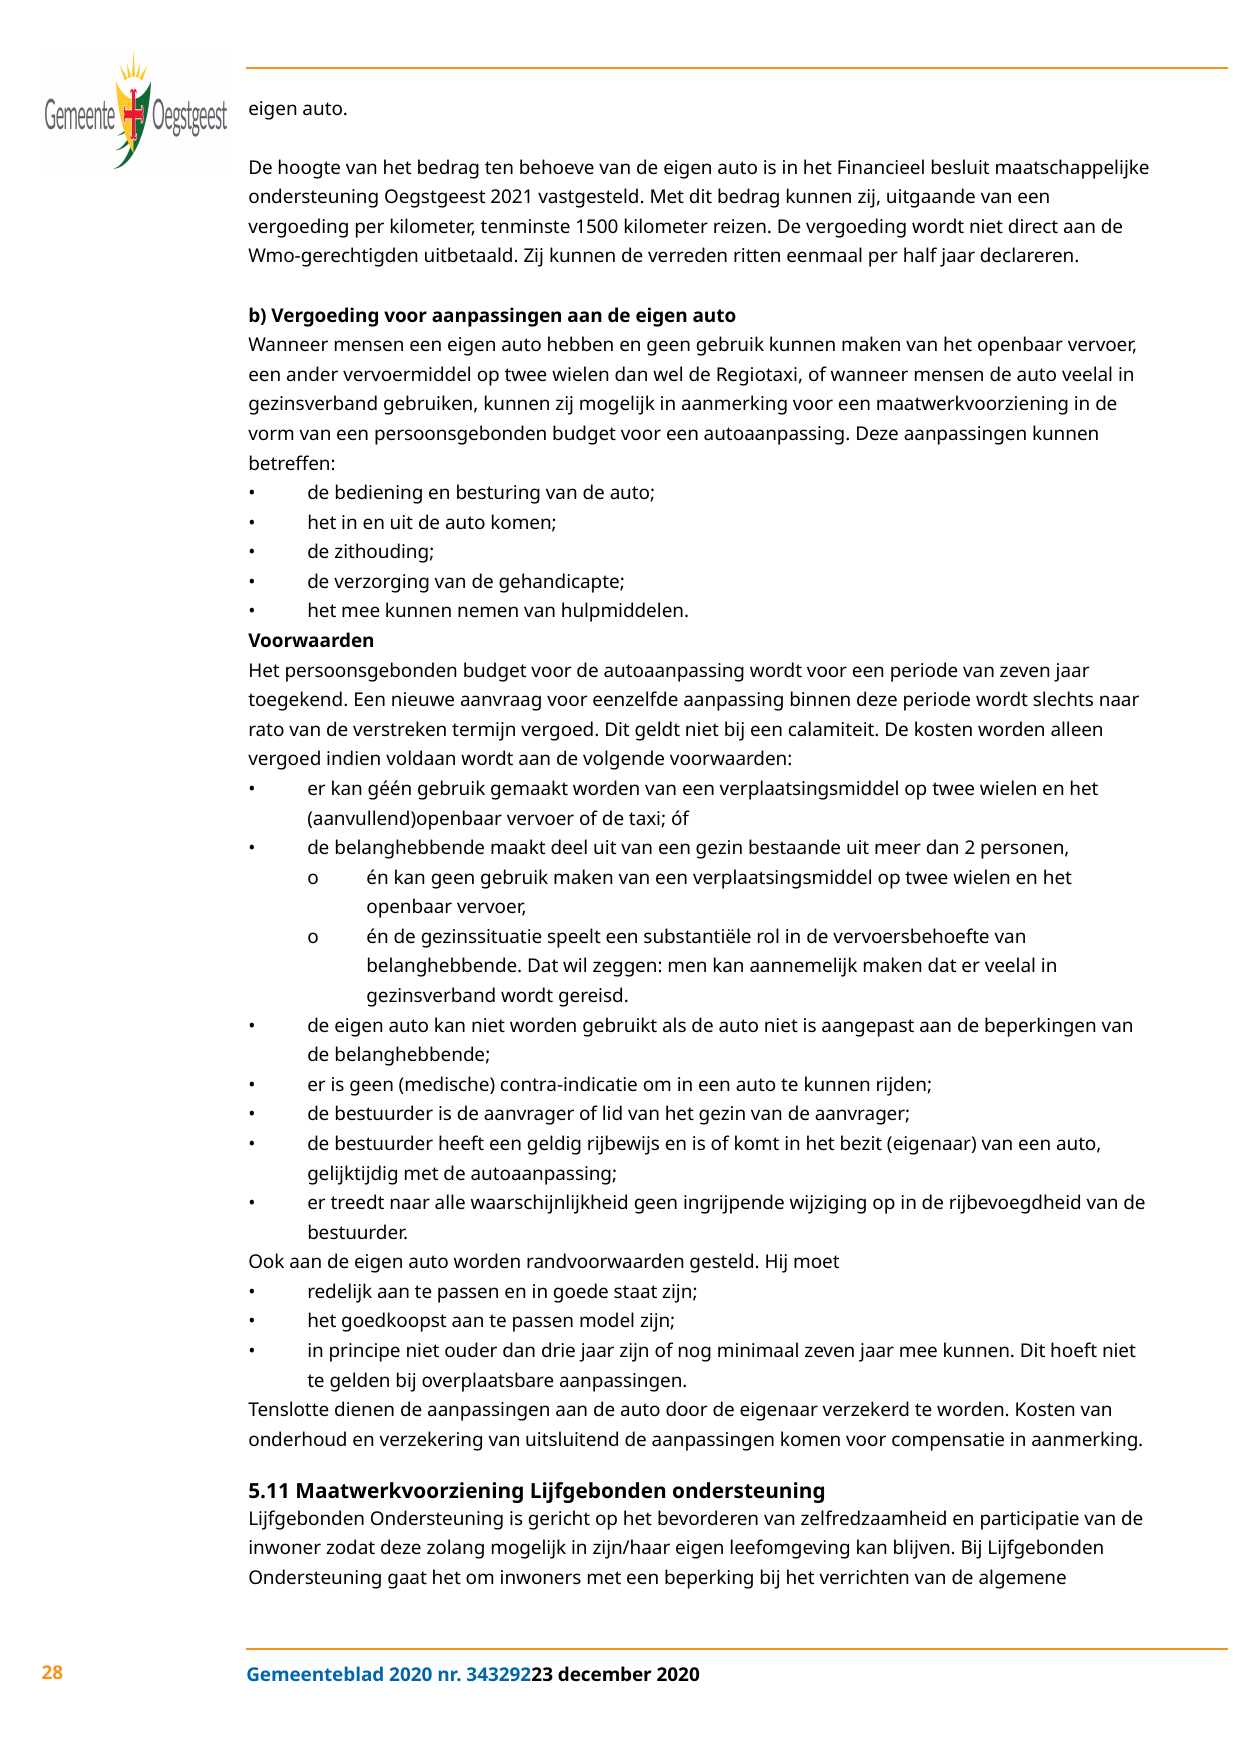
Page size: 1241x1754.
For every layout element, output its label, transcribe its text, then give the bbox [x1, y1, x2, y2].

text b) Vergoeding voor aanpassingen aan de eigen auto [248, 302, 1152, 328]
list de bestuurder heeft een geldig rijbewijs en is of komt in het bezit (eigenaar) van een auto, gelijktijdig met de autoaanpassing; [248, 1130, 1152, 1186]
text eigen auto. [248, 95, 1152, 121]
list het mee kunnen nemen van hulpmiddelen. [248, 598, 1152, 623]
list de zithouding; [248, 538, 1152, 564]
text Tenslotte dienen de aanpassingen aan de auto door de eigenaar verzekerd te worden. Kosten van onderhoud en verzekering van uitsluitend de aanpassingen komen voor compensatie in aanmerking. [248, 1396, 1152, 1452]
list er is geen (medische) contra-indicatie om in een auto te kunnen rijden; [248, 1071, 1152, 1097]
list de eigen auto kan niet worden gebruikt als de auto niet is aangepast aan de beperkingen van de belanghebbende; [248, 1012, 1152, 1067]
list de verzorging van de gehandicapte; [248, 568, 1152, 594]
list én de gezinssituatie speelt een substantiële rol in de vervoersbehoefte van belanghebbende. Dat wil zeggen: men kan aannemelijk maken dat er veelal in gezinsverband wordt gereisd. [307, 923, 1152, 1008]
text Voorwaarden [248, 627, 1152, 653]
list de belanghebbende maakt deel uit van een gezin bestaande uit meer dan 2 personen, [248, 834, 1152, 860]
list in principe niet ouder dan drie jaar zijn of nog minimaal zeven jaar mee kunnen. Dit hoeft niet te gelden bij overplaatsbare aanpassingen. [248, 1337, 1152, 1393]
list het goedkoopst aan te passen model zijn; [248, 1308, 1152, 1333]
list de bediening en besturing van de auto; [248, 479, 1152, 505]
list er treedt naar alle waarschijnlijkheid geen ingrijpende wijziging op in de rijbevoegdheid van de bestuurder. [248, 1189, 1152, 1245]
text 5.11 Maatwerkvoorziening Lijfgebonden ondersteuning [248, 1476, 1152, 1505]
text Het persoonsgebonden budget voor de autoaanpassing wordt voor een periode van zeven jaar toegekend. Een nieuwe aanvraag voor eenzelfde aanpassing binnen deze periode wordt slechts naar rato van de verstreken termijn vergoed. Dit geldt niet bij een calamiteit. De kosten worden alleen vergoed indien voldaan wordt aan de volgende voorwaarden: [248, 657, 1152, 771]
list de bestuurder is de aanvrager of lid van het gezin van de aanvrager; [248, 1101, 1152, 1126]
picture [41, 47, 231, 172]
list én kan geen gebruik maken van een verplaatsingsmiddel op twee wielen en het openbaar vervoer, [307, 864, 1152, 919]
list er kan géén gebruik gemaakt worden van een verplaatsingsmiddel op twee wielen en het (aanvullend)openbaar vervoer of de taxi; óf [248, 775, 1152, 831]
list redelijk aan te passen en in goede staat zijn; [248, 1278, 1152, 1304]
list het in en uit de auto komen; [248, 509, 1152, 535]
text De hoogte van het bedrag ten behoeve van de eigen auto is in het Financieel besluit maatschappelijke ondersteuning Oegstgeest 2021 vastgesteld. Met dit bedrag kunnen zij, uitgaande van een vergoeding per kilometer, tenminste 1500 kilometer reizen. De vergoeding wordt niet direct aan de Wmo-gerechtigden uitbetaald. Zij kunnen de verreden ritten eenmaal per half jaar declareren. [248, 154, 1152, 268]
text Wanneer mensen een eigen auto hebben en geen gebruik kunnen maken van het openbaar vervoer, een ander vervoermiddel op twee wielen dan wel de Regiotaxi, of wanneer mensen de auto veelal in gezinsverband gebruiken, kunnen zij mogelijk in aanmerking voor een maatwerkvoorziening in de vorm van een persoonsgebonden budget voor een autoaanpassing. Deze aanpassingen kunnen betreffen: [248, 331, 1152, 476]
text Ook aan de eigen auto worden randvoorwaarden gesteld. Hij moet [248, 1248, 1152, 1274]
text Lijfgebonden Ondersteuning is gericht op het bevorderen van zelfredzaamheid en participatie van de inwoner zodat deze zolang mogelijk in zijn/haar eigen leefomgeving kan blijven. Bij Lijfgebonden Ondersteuning gaat het om inwoners met een beperking bij het verrichten van de algemene [248, 1505, 1152, 1590]
